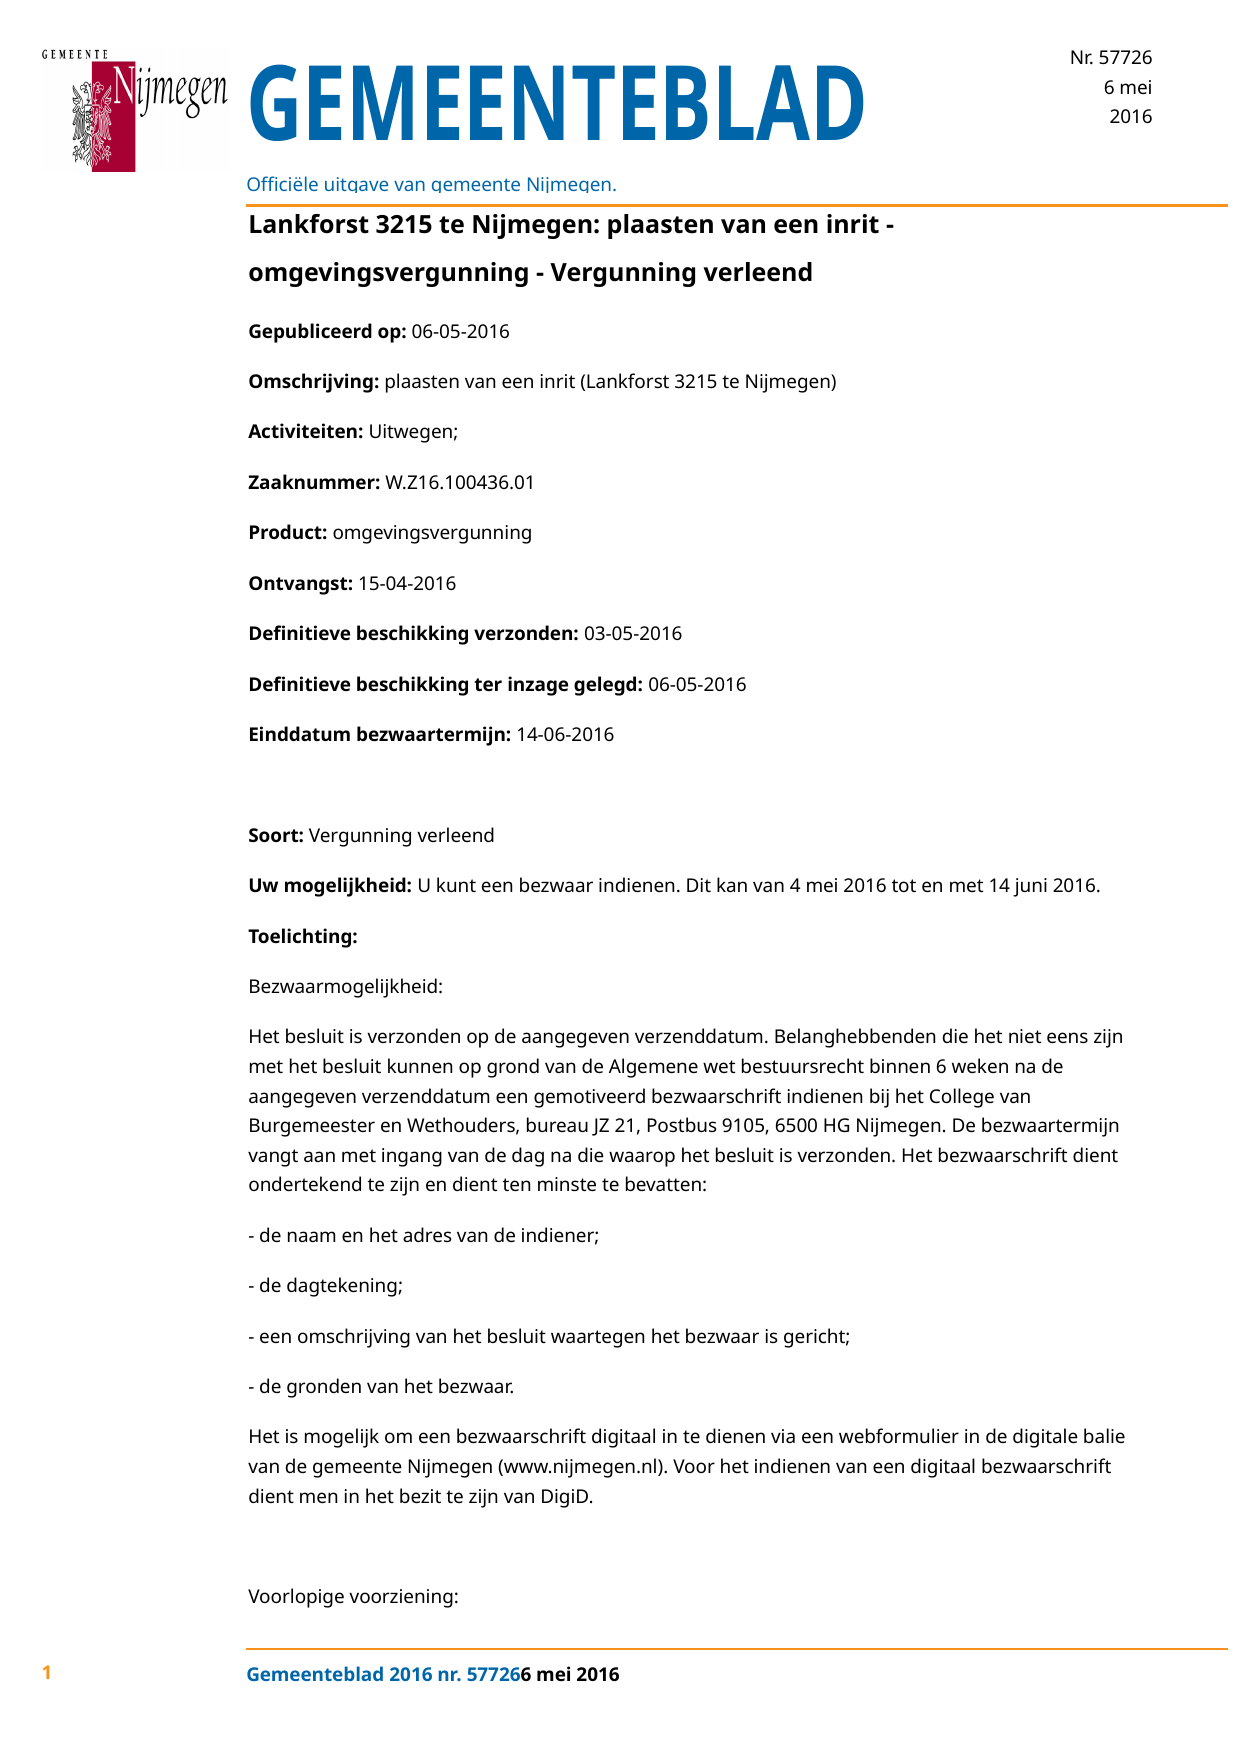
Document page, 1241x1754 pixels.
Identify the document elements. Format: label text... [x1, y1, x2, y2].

text Het besluit is verzonden op de aangegeven verzenddatum. Belanghebbenden die het niet eens zijn met het besluit kunnen op grond van de Algemene wet bestuursrecht binnen 6 weken na de aangegeven verzenddatum een gemotiveerd bezwaarschrift indienen bij het College van Burgemeester en Wethouders, bureau JZ 21, Postbus 9105, 6500 HG Nijmegen. De bezwaartermijn vangt aan met ingang van de dag na die waarop het besluit is verzonden. Het bezwaarschrift dient ondertekend te zijn en dient ten minste te bevatten: [248, 1024, 1152, 1197]
text Gepubliceerd op: 06-05-2016 [248, 318, 1152, 344]
text - de gronden van het bezwaar. [248, 1373, 1152, 1399]
text Lankforst 3215 te Nijmegen: plaasten van een inrit - omgevingsvergunning - Vergunning verleend [248, 207, 1152, 288]
text Omschrijving: plaasten van een inrit (Lankforst 3215 te Nijmegen) [248, 368, 1152, 394]
text - de dagtekening; [248, 1272, 1152, 1298]
text - een omschrijving van het besluit waartegen het bezwaar is gericht; [248, 1323, 1152, 1349]
text Activiteiten: Uitwegen; [248, 419, 1152, 444]
text Soort: Vergunning verleend [248, 822, 1152, 848]
text - de naam en het adres van de indiener; [248, 1222, 1152, 1248]
text Bezwaarmogelijkheid: [248, 973, 1152, 999]
text Ontvangst: 15-04-2016 [248, 570, 1152, 596]
text Definitieve beschikking verzonden: 03-05-2016 [248, 620, 1152, 646]
text Product: omgevingsvergunning [248, 519, 1152, 545]
text Uw mogelijkheid: U kunt een bezwaar indienen. Dit kan van 4 mei 2016 tot en met 14 juni 2016. [248, 872, 1152, 898]
text Voorlopige voorziening: [248, 1584, 1152, 1609]
text Definitieve beschikking ter inzage gelegd: 06-05-2016 [248, 671, 1152, 697]
text Het is mogelijk om een bezwaarschrift digitaal in te dienen via een webformulier in de digitale balie van de gemeente Nijmegen (www.nijmegen.nl). Voor het indienen van een digitaal bezwaarschrift dient men in het bezit te zijn van DigiD. [248, 1424, 1152, 1509]
text Zaaknummer: W.Z16.100436.01 [248, 469, 1152, 495]
text Einddatum bezwaartermijn: 14-06-2016 [248, 721, 1152, 747]
picture [41, 47, 231, 172]
text Toelichting: [248, 923, 1152, 949]
